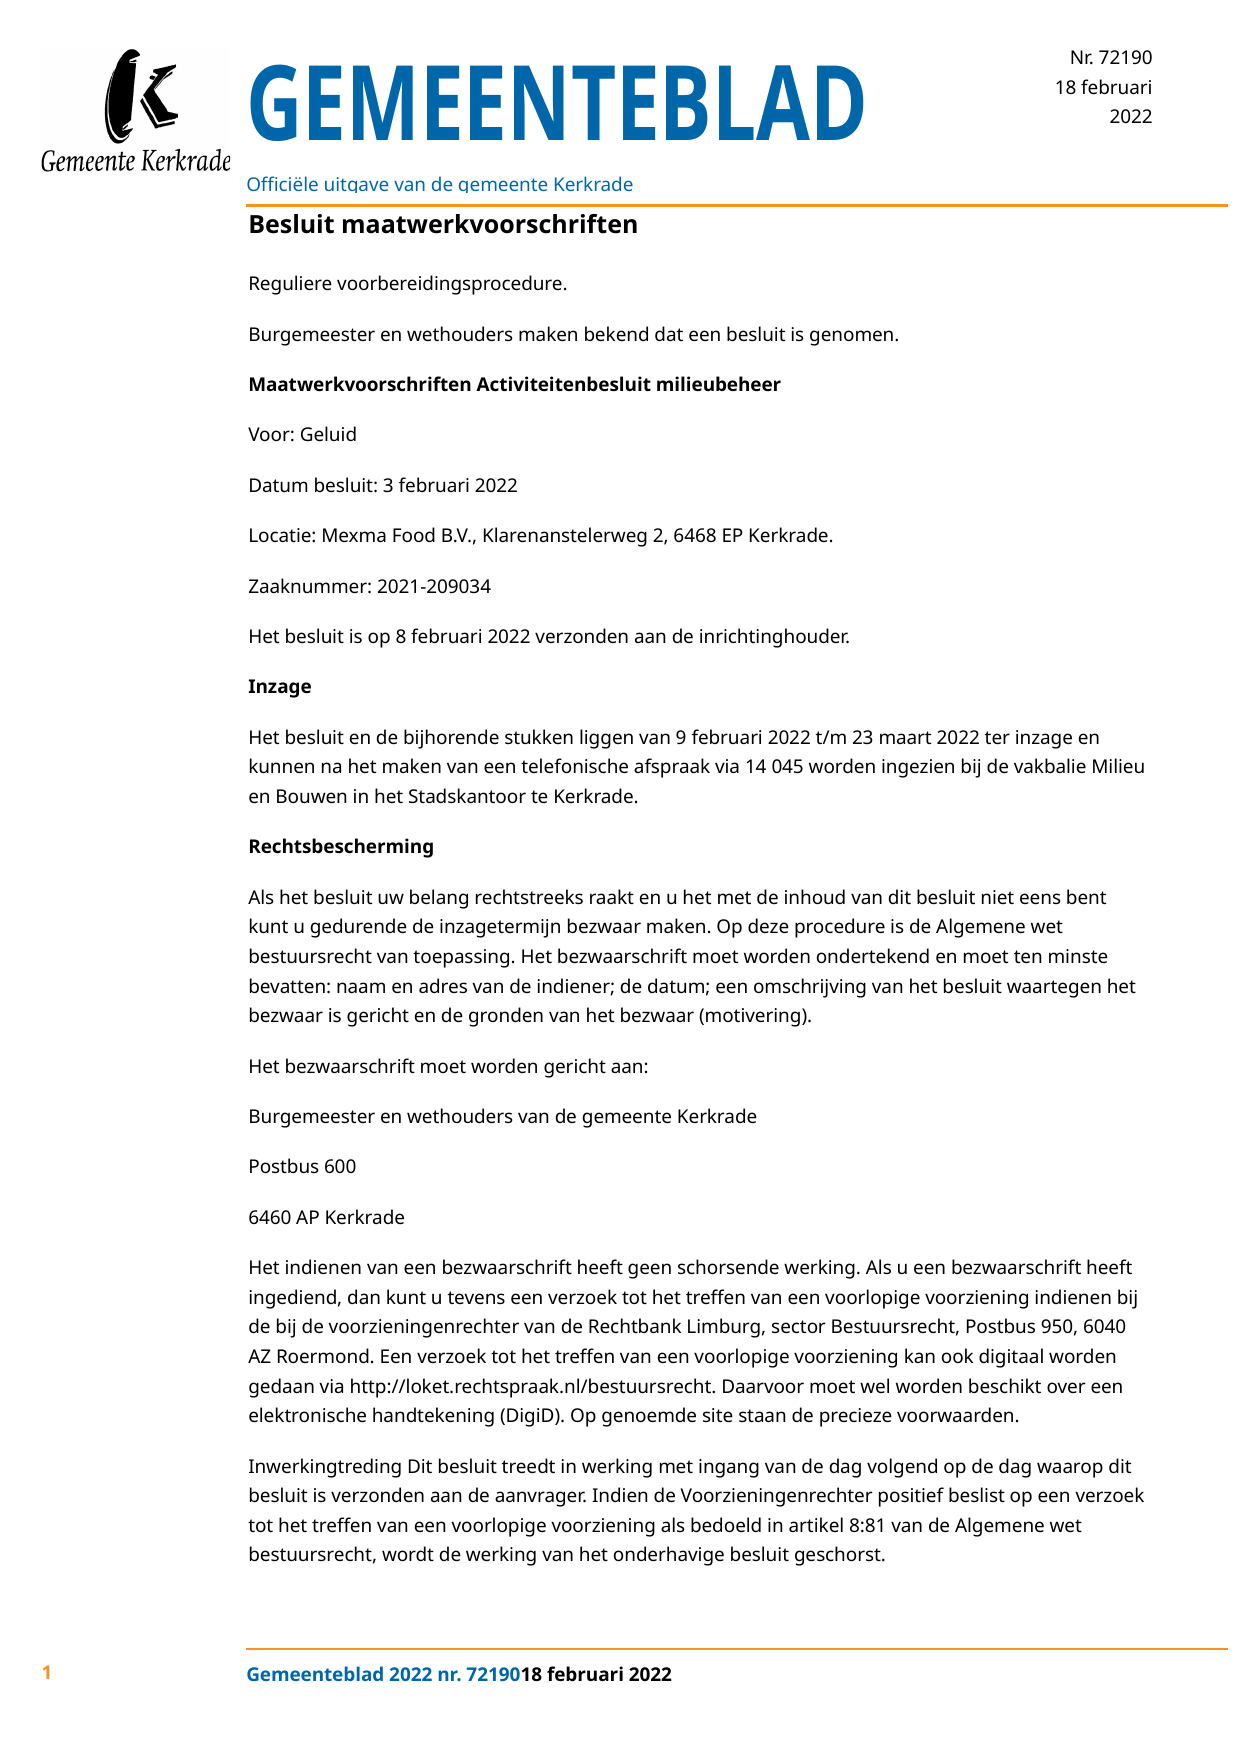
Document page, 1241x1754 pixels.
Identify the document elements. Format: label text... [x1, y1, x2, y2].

text Het bezwaarschrift moet worden gericht aan: [248, 1053, 1152, 1078]
text Inzage [248, 674, 1152, 699]
text Locatie: Mexma Food B.V., Klarenanstelerweg 2, 6468 EP Kerkrade. [248, 522, 1152, 548]
text Rechtsbescherming [248, 834, 1152, 859]
text Burgemeester en wethouders maken bekend dat een besluit is genomen. [248, 321, 1152, 346]
text Als het besluit uw belang rechtstreeks raakt en u het met de inhoud van dit besluit niet eens bent kunt u gedurende de inzagetermijn bezwaar maken. Op deze procedure is de Algemene wet bestuursrecht van toepassing. Het bezwaarschrift moet worden ondertekend en moet ten minste bevatten: naam en adres van de indiener; de datum; een omschrijving van het besluit waartegen het bezwaar is gericht en de gronden van het bezwaar (motivering). [248, 884, 1152, 1028]
picture [41, 47, 231, 172]
text Maatwerkvoorschriften Activiteitenbesluit milieubeheer [248, 371, 1152, 397]
text Reguliere voorbereidingsprocedure. [248, 270, 1152, 296]
text Datum besluit: 3 februari 2022 [248, 472, 1152, 498]
text Voor: Geluid [248, 422, 1152, 447]
text Het besluit en de bijhorende stukken liggen van 9 februari 2022 t/m 23 maart 2022 ter inzage en kunnen na het maken van een telefonische afspraak via 14 045 worden ingezien bij de vakbalie Milieu en Bouwen in het Stadskantoor te Kerkrade. [248, 724, 1152, 809]
text Besluit maatwerkvoorschriften [248, 207, 1152, 241]
text Postbus 600 [248, 1154, 1152, 1179]
text Het indienen van een bezwaarschrift heeft geen schorsende werking. Als u een bezwaarschrift heeft ingediend, dan kunt u tevens een verzoek tot het treffen van een voorlopige voorziening indienen bij de bij de voorzieningenrechter van de Rechtbank Limburg, sector Bestuursrecht, Postbus 950, 6040 AZ Roermond. Een verzoek tot het treffen van een voorlopige voorziening kan ook digitaal worden gedaan via http://loket.rechtspraak.nl/bestuursrecht. Daarvoor moet wel worden beschikt over een elektronische handtekening (DigiD). Op genoemde site staan de precieze voorwaarden. [248, 1254, 1152, 1428]
text Zaaknummer: 2021-209034 [248, 573, 1152, 598]
text Het besluit is op 8 februari 2022 verzonden aan de inrichtinghouder. [248, 623, 1152, 649]
text 6460 AP Kerkrade [248, 1204, 1152, 1230]
text Inwerkingtreding Dit besluit treedt in werking met ingang van de dag volgend op de dag waarop dit besluit is verzonden aan de aanvrager. Indien de Voorzieningenrechter positief beslist op een verzoek tot het treffen van een voorlopige voorziening als bedoeld in artikel 8:81 van de Algemene wet bestuursrecht, wordt de werking van het onderhavige besluit geschorst. [248, 1453, 1152, 1567]
text Burgemeester en wethouders van de gemeente Kerkrade [248, 1103, 1152, 1129]
